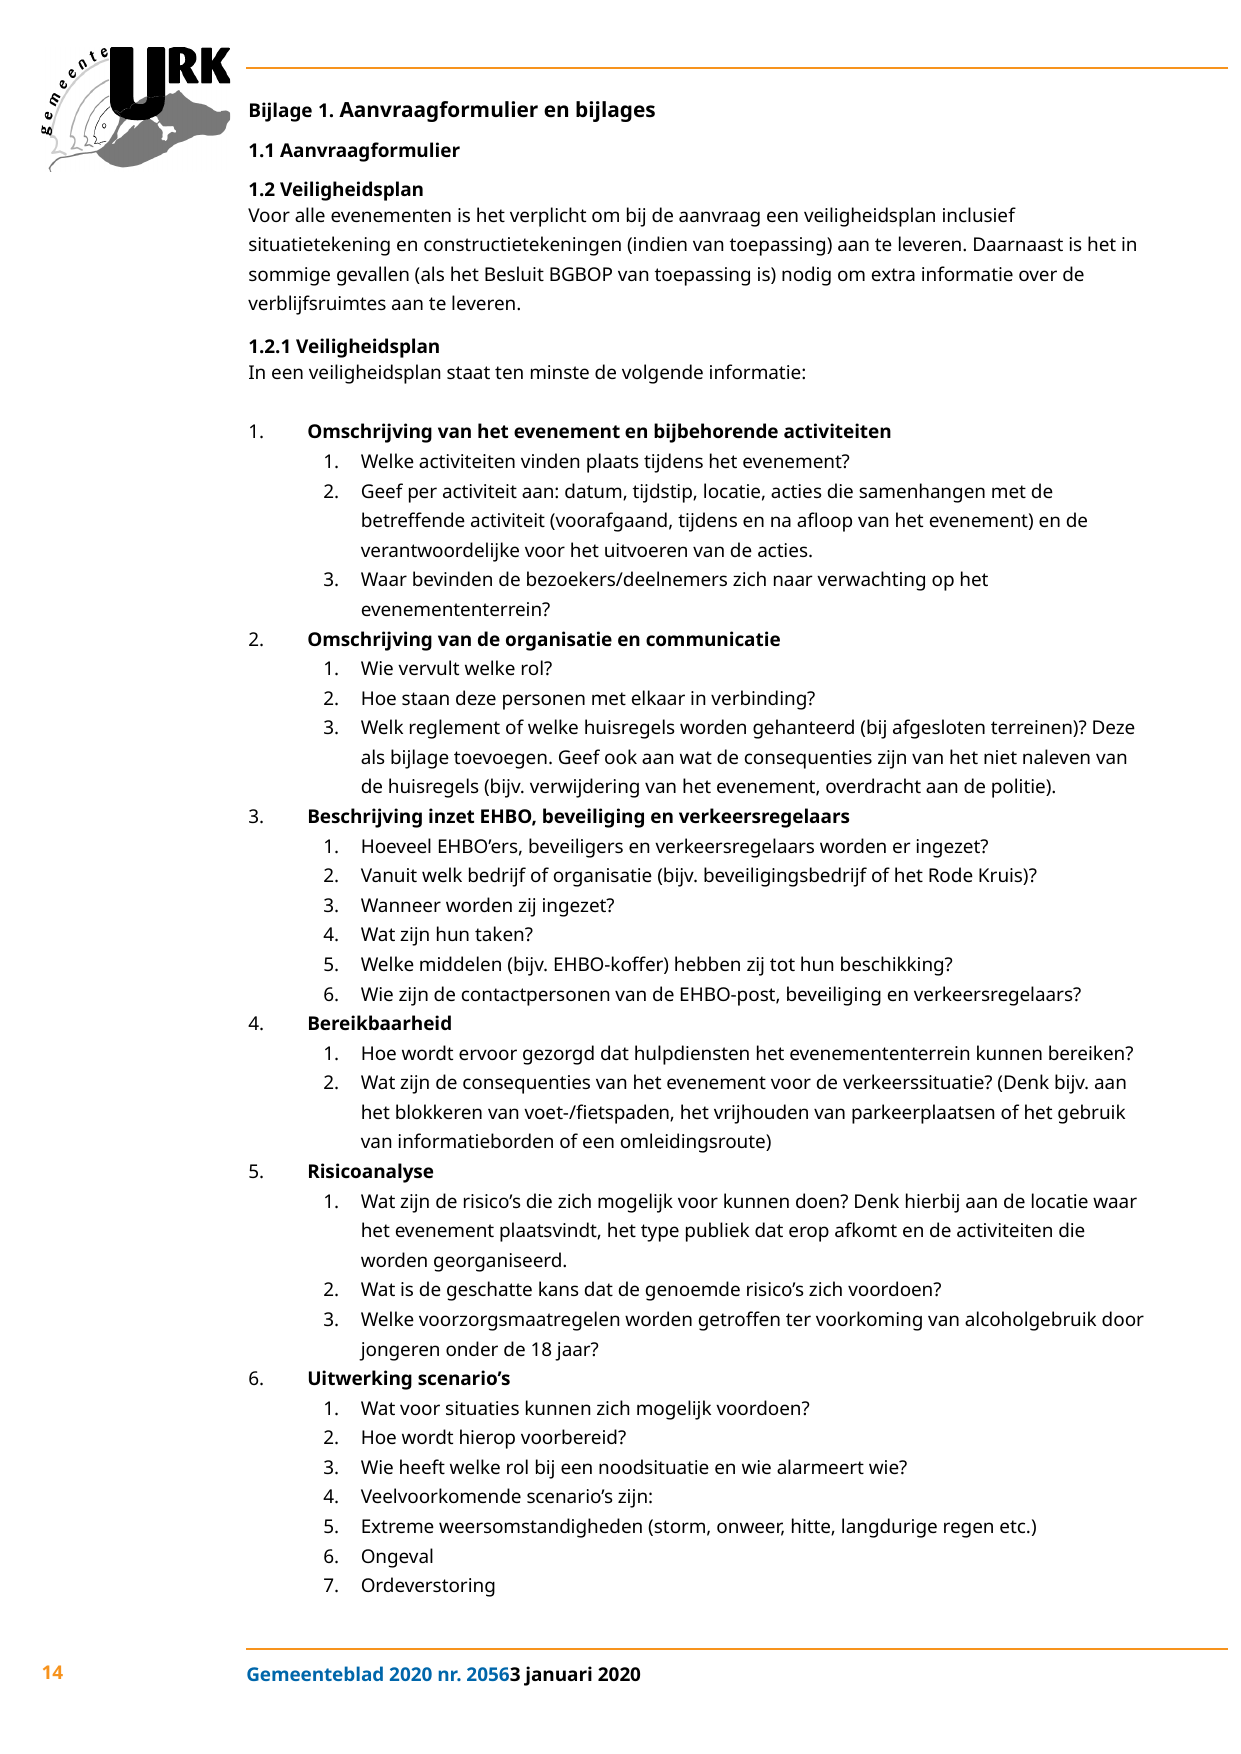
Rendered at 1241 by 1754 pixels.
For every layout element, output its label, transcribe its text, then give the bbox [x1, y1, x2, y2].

list Hoe staan deze personen met elkaar in verbinding? [323, 685, 1152, 711]
text Voor alle evenementen is het verplicht om bij de aanvraag een veiligheidsplan inclusief situatietekening en constructietekeningen (indien van toepassing) aan te leveren. Daarnaast is het in sommige gevallen (als het Besluit BGBOP van toepassing is) nodig om extra informatie over de verblijfsruimtes aan te leveren. [248, 202, 1152, 316]
list Wat zijn de risico’s die zich mogelijk voor kunnen doen? Denk hierbij aan de locatie waar het evenement plaatsvindt, het type publiek dat erop afkomt en de activiteiten die worden georganiseerd. [323, 1188, 1152, 1273]
picture [41, 47, 231, 172]
list Risicoanalyse [248, 1158, 1152, 1184]
list Welke middelen (bijv. EHBO-koffer) hebben zij tot hun beschikking? [323, 951, 1152, 977]
list Welke activiteiten vinden plaats tijdens het evenement? [323, 448, 1152, 474]
list Uitwerking scenario’s [248, 1365, 1152, 1391]
list Hoeveel EHBO’ers, beveiligers en verkeersregelaars worden er ingezet? [323, 833, 1152, 858]
list Welke voorzorgsmaatregelen worden getroffen ter voorkoming van alcoholgebruik door jongeren onder de 18 jaar? [323, 1306, 1152, 1361]
list Wat voor situaties kunnen zich mogelijk voordoen? [323, 1395, 1152, 1421]
list Wat zijn hun taken? [323, 922, 1152, 947]
list Wie zijn de contactpersonen van de EHBO-post, beveiliging en verkeersregelaars? [323, 981, 1152, 1006]
text Bijlage 1. Aanvraagformulier en bijlages [248, 95, 1152, 123]
text 1.1 Aanvraagformulier [248, 137, 1152, 163]
list Bereikbaarheid [248, 1010, 1152, 1036]
list Wie vervult welke rol? [323, 655, 1152, 681]
list Wie heeft welke rol bij een noodsituatie en wie alarmeert wie? [323, 1454, 1152, 1480]
list Beschrijving inzet EHBO, beveiliging en verkeersregelaars [248, 803, 1152, 829]
list Wat is de geschatte kans dat de genoemde risico’s zich voordoen? [323, 1277, 1152, 1302]
list Welk reglement of welke huisregels worden gehanteerd (bij afgesloten terreinen)? Deze als bijlage toevoegen. Geef ook aan wat de consequenties zijn van het niet naleven van de huisregels (bijv. verwijdering van het evenement, overdracht aan de politie). [323, 714, 1152, 799]
list Veelvoorkomende scenario’s zijn: [323, 1484, 1152, 1509]
text In een veiligheidsplan staat ten minste de volgende informatie: [248, 359, 1152, 385]
list Hoe wordt hierop voorbereid? [323, 1424, 1152, 1450]
list Omschrijving van de organisatie en communicatie [248, 626, 1152, 651]
list Ongeval [323, 1543, 1152, 1568]
list Wat zijn de consequenties van het evenement voor de verkeerssituatie? (Denk bijv. aan het blokkeren van voet-/fietspaden, het vrijhouden van parkeerplaatsen of het gebruik van informatieborden of een omleidingsroute) [323, 1069, 1152, 1154]
list Vanuit welk bedrijf of organisatie (bijv. beveiligingsbedrijf of het Rode Kruis)? [323, 862, 1152, 888]
list Geef per activiteit aan: datum, tijdstip, locatie, acties die samenhangen met de betreffende activiteit (voorafgaand, tijdens en na afloop van het evenement) en de verantwoordelijke voor het uitvoeren van de acties. [323, 478, 1152, 563]
list Extreme weersomstandigheden (storm, onweer, hitte, langdurige regen etc.) [323, 1513, 1152, 1539]
list Waar bevinden de bezoekers/deelnemers zich naar verwachting op het evenemententerrein? [323, 567, 1152, 622]
list Ordeverstoring [323, 1572, 1152, 1598]
text 1.2.1 Veiligheidsplan [248, 334, 1152, 359]
list Omschrijving van het evenement en bijbehorende activiteiten [248, 419, 1152, 444]
list Wanneer worden zij ingezet? [323, 892, 1152, 918]
text 1.2 Veiligheidsplan [248, 176, 1152, 202]
list Hoe wordt ervoor gezorgd dat hulpdiensten het evenemententerrein kunnen bereiken? [323, 1040, 1152, 1066]
